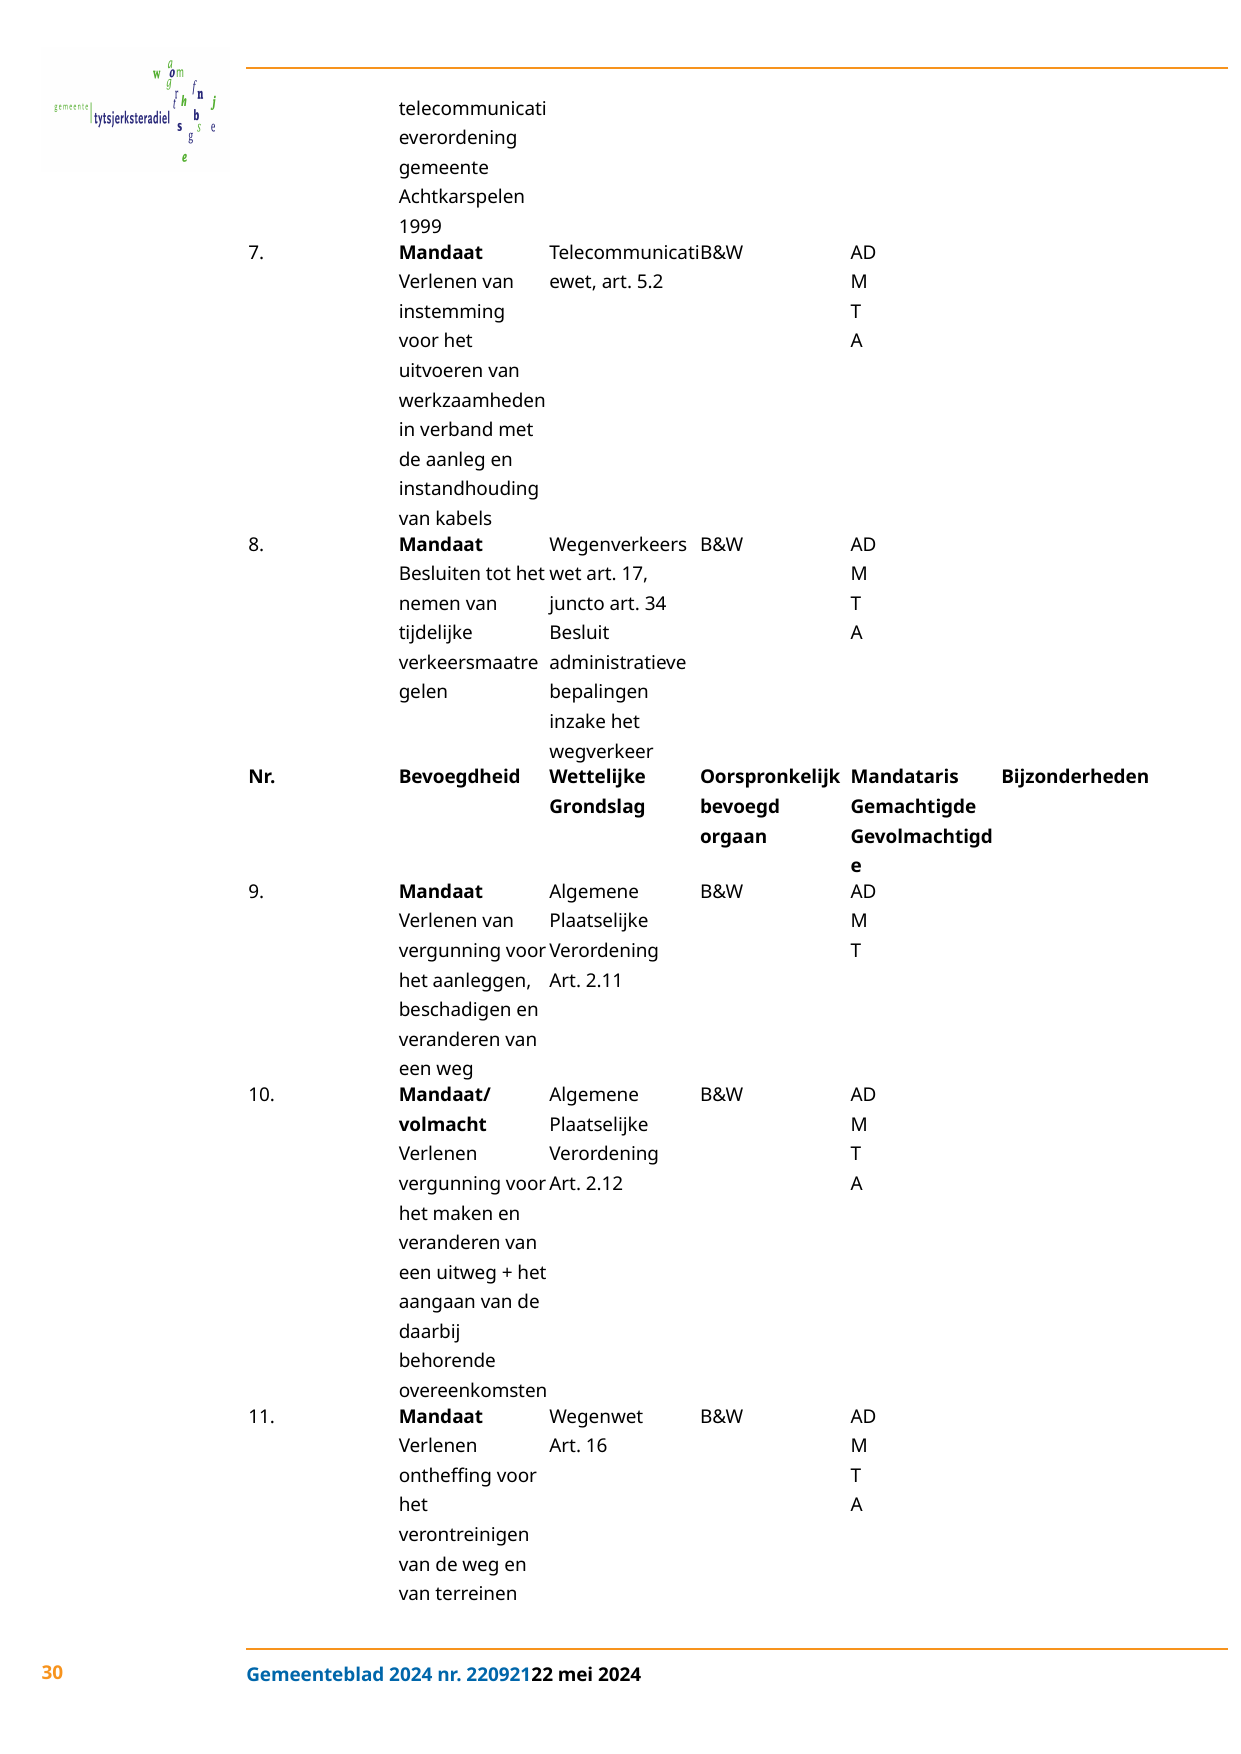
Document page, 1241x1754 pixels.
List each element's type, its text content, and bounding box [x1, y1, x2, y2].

table_cell [1001, 1081, 1152, 1403]
table_cell 9. [248, 878, 398, 1081]
table_cell [1001, 878, 1152, 1081]
table_cell Mandaat Verlenen ontheffing voor het verontreinigen van de weg en van terreinen [399, 1403, 549, 1606]
table_cell [1001, 239, 1152, 531]
table_cell Bevoegdheid [399, 764, 549, 878]
table_cell Mandataris Gemachtigde Gevolmachtigde [850, 764, 1001, 878]
table_cell telecommunicatieverordening gemeente Achtkarspelen 1999 [399, 95, 549, 239]
table_cell Wegenverkeerswet art. 17, juncto art. 34 Besluit administratieve bepalingen inzake het wegverkeer [549, 531, 700, 764]
table_cell [1001, 1403, 1152, 1606]
table_cell Mandaat Verlenen van vergunning voor het aanleggen, beschadigen en veranderen van een weg [399, 878, 549, 1081]
table_cell [1001, 95, 1152, 239]
table_cell 8. [248, 531, 398, 764]
table_cell AD M T A [850, 1081, 1001, 1403]
table_cell Bijzonderheden [1001, 764, 1152, 878]
table_cell Oorspronkelijk bevoegd orgaan [700, 764, 850, 878]
table_cell 11. [248, 1403, 398, 1606]
table_cell 7. [248, 239, 398, 531]
table_cell Wegenwet Art. 16 [549, 1403, 700, 1606]
table_cell 10. [248, 1081, 398, 1403]
table_cell Nr. [248, 764, 398, 878]
table_cell [1001, 531, 1152, 764]
table_cell [850, 95, 1001, 239]
table_cell B&W [700, 531, 850, 764]
table_cell Mandaat/volmacht Verlenen vergunning voor het maken en veranderen van een uitweg + het aangaan van de daarbij behorende overeenkomsten [399, 1081, 549, 1403]
table_cell AD M T [850, 878, 1001, 1081]
table_cell AD M T A [850, 239, 1001, 531]
table_cell Mandaat Besluiten tot het nemen van tijdelijke verkeersmaatregelen [399, 531, 549, 764]
table_cell Algemene Plaatselijke Verordening Art. 2.12 [549, 1081, 700, 1403]
table_cell B&W [700, 878, 850, 1081]
table_cell B&W [700, 239, 850, 531]
table_cell Mandaat Verlenen van instemming voor het uitvoeren van werkzaamheden in verband met de aanleg en instandhouding van kabels [399, 239, 549, 531]
table_cell [248, 95, 398, 239]
table_cell Telecommunicatiewet, art. 5.2 [549, 239, 700, 531]
table_cell B&W [700, 1403, 850, 1606]
table_cell AD M T A [850, 531, 1001, 764]
table_cell [700, 95, 850, 239]
picture [41, 47, 231, 172]
table_cell [549, 95, 700, 239]
table_cell Algemene Plaatselijke Verordening Art. 2.11 [549, 878, 700, 1081]
table_cell Wettelijke Grondslag [549, 764, 700, 878]
table_cell B&W [700, 1081, 850, 1403]
table_cell AD M T A [850, 1403, 1001, 1606]
